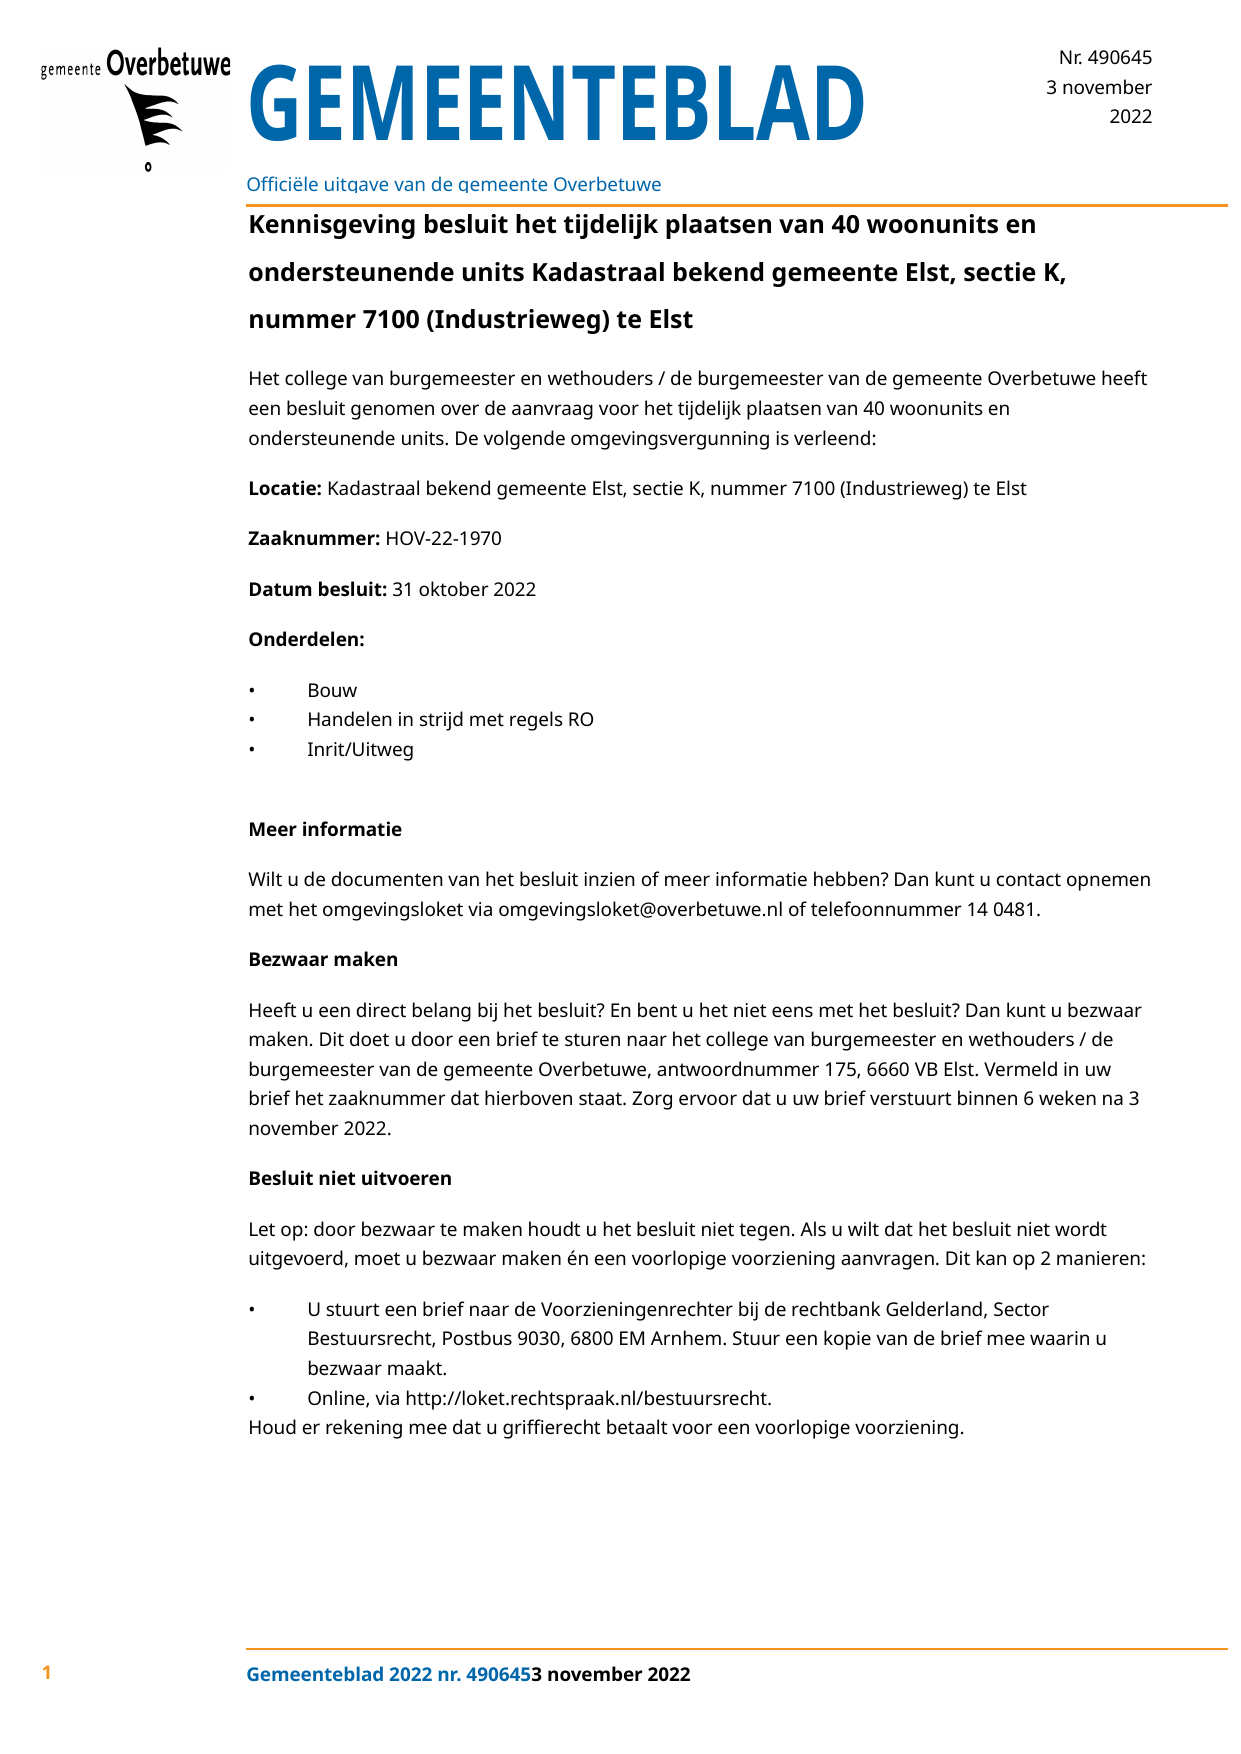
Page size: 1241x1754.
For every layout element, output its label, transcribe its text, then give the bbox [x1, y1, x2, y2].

text Zaaknummer: HOV-22-1970 [248, 526, 1152, 551]
text Bezwaar maken [248, 946, 1152, 972]
list Bouw [248, 677, 1152, 702]
list Handelen in strijd met regels RO [248, 706, 1152, 732]
text Besluit niet uitvoeren [248, 1166, 1152, 1191]
text Let op: door bezwaar te maken houdt u het besluit niet tegen. Als u wilt dat het besluit niet wordt uitgevoerd, moet u bezwaar maken én een voorlopige voorziening aanvragen. Dit kan op 2 manieren: [248, 1216, 1152, 1271]
text Houd er rekening mee dat u griffierecht betaalt voor een voorlopige voorziening. [248, 1414, 1152, 1440]
list Inrit/Uitweg [248, 736, 1152, 762]
text Locatie: Kadastraal bekend gemeente Elst, sectie K, nummer 7100 (Industrieweg) te Elst [248, 475, 1152, 501]
text Onderdelen: [248, 626, 1152, 652]
picture [41, 47, 231, 172]
text Meer informatie [248, 816, 1152, 842]
list U stuurt een brief naar de Voorzieningenrechter bij de rechtbank Gelderland, Sector Bestuursrecht, Postbus 9030, 6800 EM Arnhem. Stuur een kopie van de brief mee waarin u bezwaar maakt. [248, 1296, 1152, 1381]
text Kennisgeving besluit het tijdelijk plaatsen van 40 woonunits en ondersteunende units Kadastraal bekend gemeente Elst, sectie K, nummer 7100 (Industrieweg) te Elst [248, 207, 1152, 336]
text Het college van burgemeester en wethouders / de burgemeester van de gemeente Overbetuwe heeft een besluit genomen over de aanvraag voor het tijdelijk plaatsen van 40 woonunits en ondersteunende units. De volgende omgevingsvergunning is verleend: [248, 366, 1152, 450]
list Online, via http://loket.rechtspraak.nl/bestuursrecht. [248, 1385, 1152, 1410]
text Heeft u een direct belang bij het besluit? En bent u het niet eens met het besluit? Dan kunt u bezwaar maken. Dit doet u door een brief te sturen naar het college van burgemeester en wethouders / de burgemeester van de gemeente Overbetuwe, antwoordnummer 175, 6660 VB Elst. Vermeld in uw brief het zaaknummer dat hierboven staat. Zorg ervoor dat u uw brief verstuurt binnen 6 weken na 3 november 2022. [248, 997, 1152, 1141]
text Wilt u de documenten van het besluit inzien of meer informatie hebben? Dan kunt u contact opnemen met het omgevingsloket via omgevingsloket@overbetuwe.nl of telefoonnummer 14 0481. [248, 866, 1152, 922]
text Datum besluit: 31 oktober 2022 [248, 576, 1152, 602]
